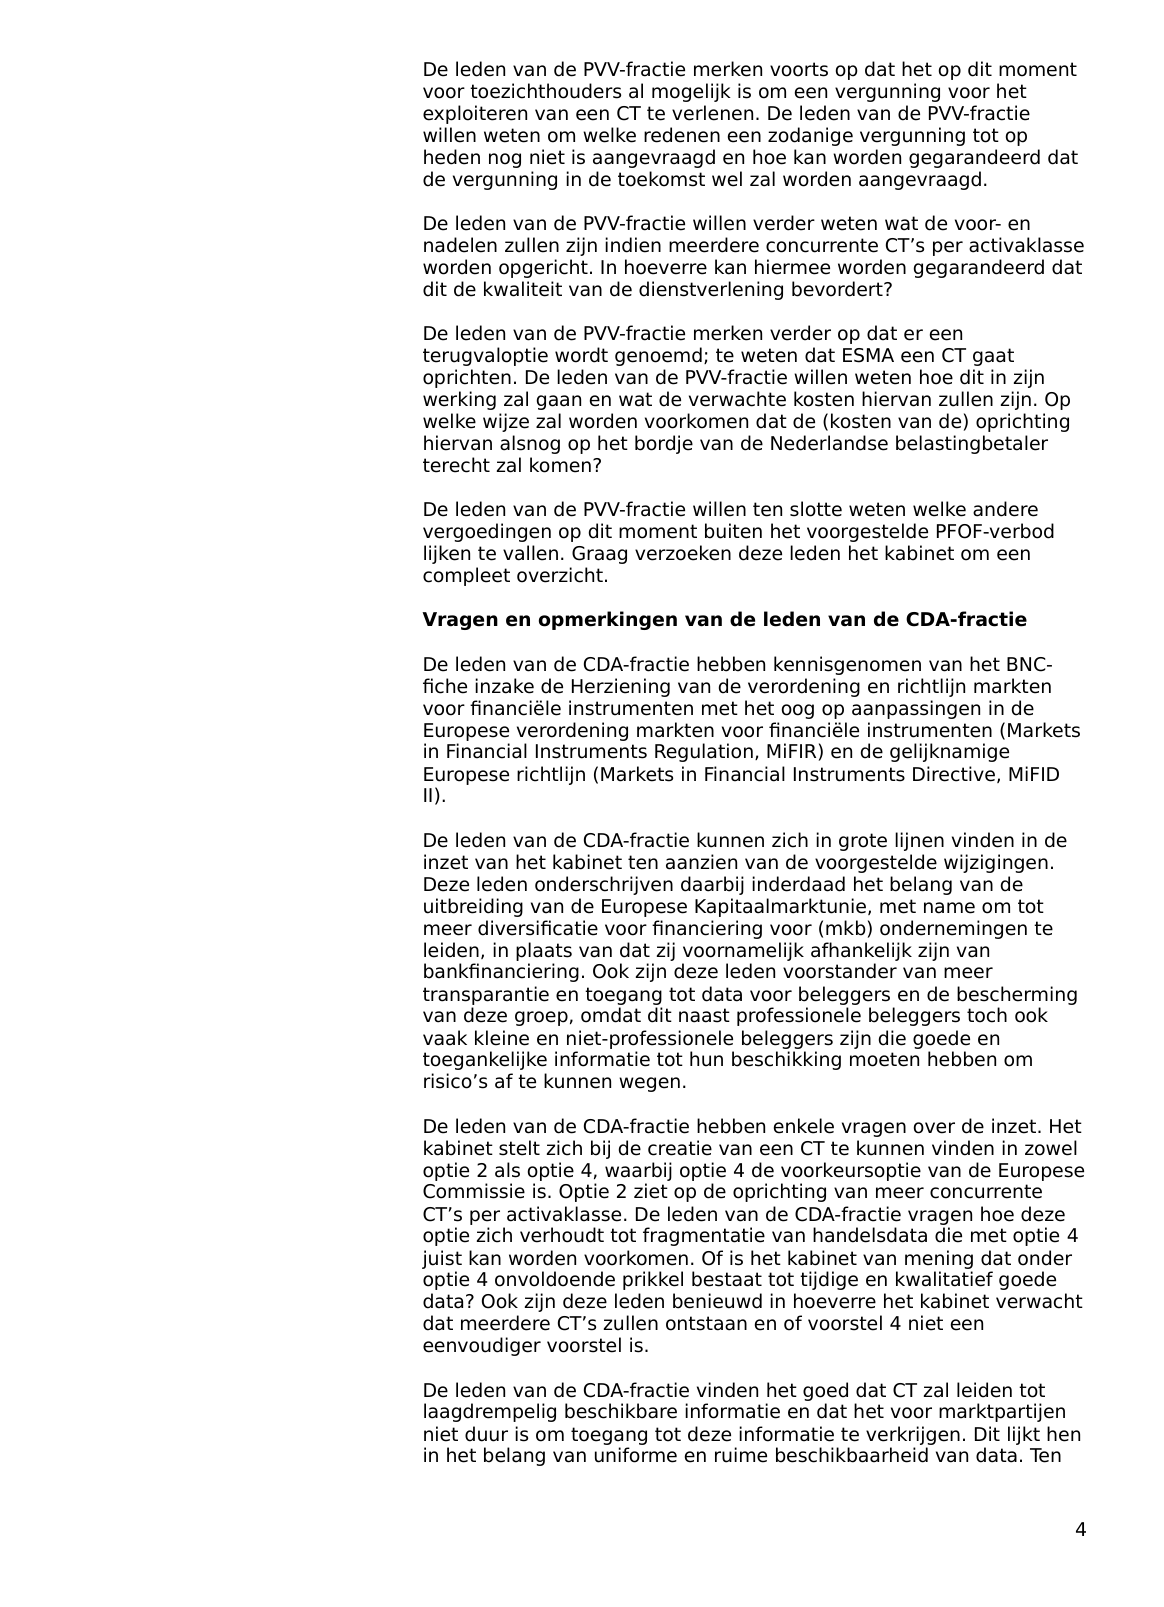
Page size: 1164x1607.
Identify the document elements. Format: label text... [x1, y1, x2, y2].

subtitle Vragen en opmerkingen van de leden van de CDA-fractie [422, 609, 1087, 631]
text De leden van de PVV-fractie willen verder weten wat de voor- en nadelen zullen zijn indien meerdere concurrente CT’s per activaklasse worden opgericht. In hoeverre kan hiermee worden gegarandeerd dat dit de kwaliteit van de dienstverlening bevordert? [422, 213, 1087, 301]
text De leden van de CDA-fractie kunnen zich in grote lijnen vinden in de inzet van het kabinet ten aanzien van de voorgestelde wijzigingen. Deze leden onderschrijven daarbij inderdaad het belang van de uitbreiding van de Europese Kapitaalmarktunie, met name om tot meer diversificatie voor financiering voor (mkb) ondernemingen te leiden, in plaats van dat zij voornamelijk afhankelijk zijn van bankfinanciering. Ook zijn deze leden voorstander van meer transparantie en toegang tot data voor beleggers en de bescherming van deze groep, omdat dit naast professionele beleggers toch ook vaak kleine en niet-professionele beleggers zijn die goede en toegankelijke informatie tot hun beschikking moeten hebben om risico’s af te kunnen wegen. [422, 829, 1087, 1093]
text De leden van de PVV-fractie willen ten slotte weten welke andere vergoedingen op dit moment buiten het voorgestelde PFOF-verbod lijken te vallen. Graag verzoeken deze leden het kabinet om een compleet overzicht. [422, 499, 1087, 587]
text De leden van de CDA-fractie hebben kennisgenomen van het BNC-fiche inzake de Herziening van de verordening en richtlijn markten voor financiële instrumenten met het oog op aanpassingen in de Europese verordening markten voor financiële instrumenten (Markets in Financial Instruments Regulation, MiFIR) en de gelijknamige Europese richtlijn (Markets in Financial Instruments Directive, MiFID II). [422, 653, 1087, 807]
text De leden van de CDA-fractie vinden het goed dat CT zal leiden tot laagdrempelig beschikbare informatie en dat het voor marktpartijen niet duur is om toegang tot deze informatie te verkrijgen. Dit lijkt hen in het belang van uniforme en ruime beschikbaarheid van data. Ten [422, 1379, 1087, 1467]
text De leden van de CDA-fractie hebben enkele vragen over de inzet. Het kabinet stelt zich bij de creatie van een CT te kunnen vinden in zowel optie 2 als optie 4, waarbij optie 4 de voorkeursoptie van de Europese Commissie is. Optie 2 ziet op de oprichting van meer concurrente CT’s per activaklasse. De leden van de CDA-fractie vragen hoe deze optie zich verhoudt tot fragmentatie van handelsdata die met optie 4 juist kan worden voorkomen. Of is het kabinet van mening dat onder optie 4 onvoldoende prikkel bestaat tot tijdige en kwalitatief goede data? Ook zijn deze leden benieuwd in hoeverre het kabinet verwacht dat meerdere CT’s zullen ontstaan en of voorstel 4 niet een eenvoudiger voorstel is. [422, 1116, 1087, 1357]
text De leden van de PVV-fractie merken verder op dat er een terugvaloptie wordt genoemd; te weten dat ESMA een CT gaat oprichten. De leden van de PVV-fractie willen weten hoe dit in zijn werking zal gaan en wat de verwachte kosten hiervan zullen zijn. Op welke wijze zal worden voorkomen dat de (kosten van de) oprichting hiervan alsnog op het bordje van de Nederlandse belastingbetaler terecht zal komen? [422, 323, 1087, 477]
text De leden van de PVV-fractie merken voorts op dat het op dit moment voor toezichthouders al mogelijk is om een vergunning voor het exploiteren van een CT te verlenen. De leden van de PVV-fractie willen weten om welke redenen een zodanige vergunning tot op heden nog niet is aangevraagd en hoe kan worden gegarandeerd dat de vergunning in de toekomst wel zal worden aangevraagd. [422, 59, 1087, 191]
